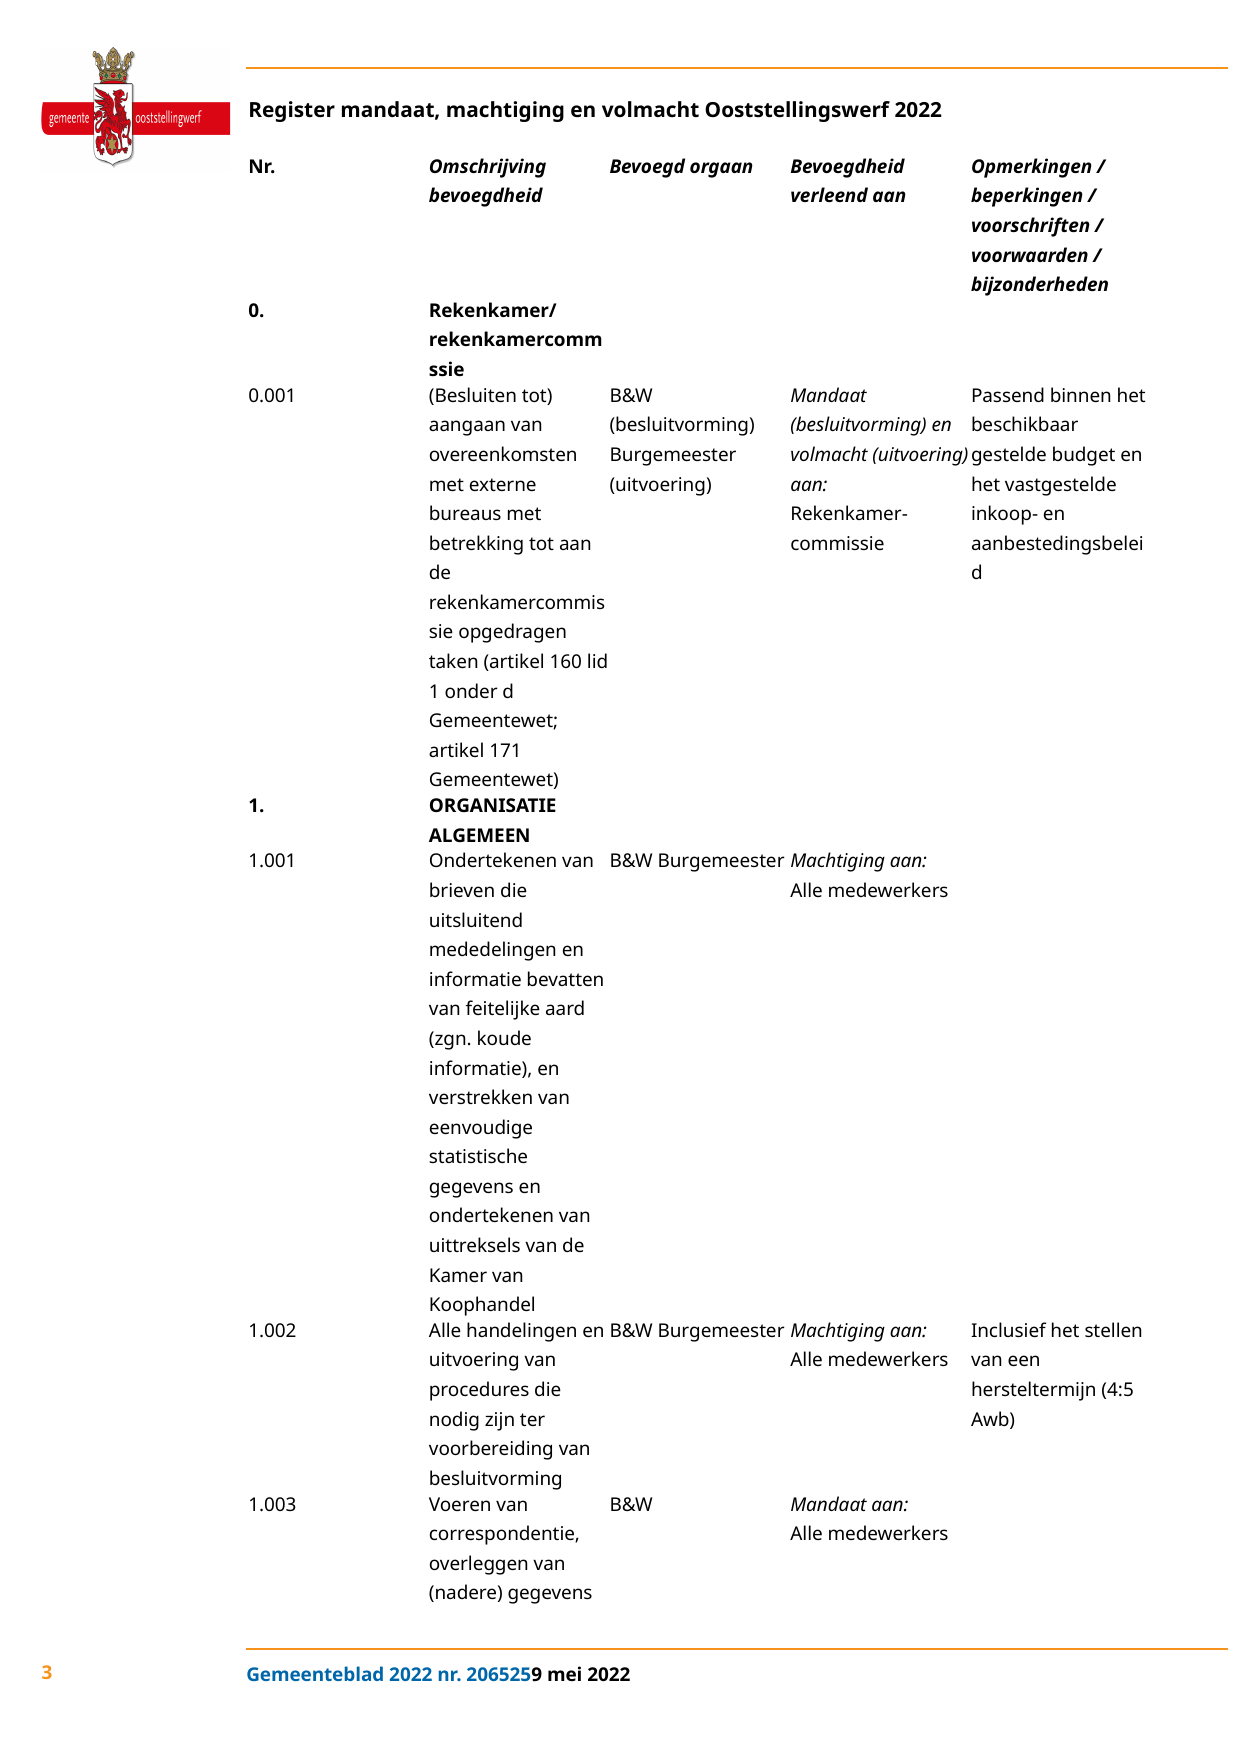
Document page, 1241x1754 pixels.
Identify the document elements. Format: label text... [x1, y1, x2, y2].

table_header Bevoegd orgaan [609, 153, 790, 297]
table_cell 0. [248, 297, 429, 382]
table_header Omschrijving bevoegdheid [429, 153, 609, 297]
table_cell Mandaat aan: Alle medewerkers [790, 1491, 971, 1605]
table_cell B&W (besluitvorming) Burgemeester (uitvoering) [609, 382, 790, 792]
table_cell [971, 1491, 1152, 1605]
table_cell [790, 297, 971, 382]
table_cell B&W Burgemeester [609, 1317, 790, 1491]
table_cell [971, 297, 1152, 382]
table_cell 1.003 [248, 1491, 429, 1605]
table_cell 1.001 [248, 848, 429, 1317]
table_header Bevoegdheid verleend aan [790, 153, 971, 297]
table_cell [609, 792, 790, 848]
table_cell Inclusief het stellen van een hersteltermijn (4:5 Awb) [971, 1317, 1152, 1491]
table_cell 1. [248, 792, 429, 848]
table_header Opmerkingen / beperkingen / voorschriften / voorwaarden / bijzonderheden [971, 153, 1152, 297]
table_cell Voeren van correspondentie, overleggen van (nadere) gegevens [429, 1491, 609, 1605]
table_cell [790, 792, 971, 848]
table_cell Ondertekenen van brieven die uitsluitend mededelingen en informatie bevatten van feitelijke aard (zgn. koude informatie), en verstrekken van eenvoudige statistische gegevens en ondertekenen van uittreksels van de Kamer van Koophandel [429, 848, 609, 1317]
table_cell Rekenkamer/rekenkamercommssie [429, 297, 609, 382]
table_cell Machtiging aan: Alle medewerkers [790, 1317, 971, 1491]
table_header Nr. [248, 153, 429, 297]
table_cell B&W Burgemeester [609, 848, 790, 1317]
table_cell [609, 297, 790, 382]
table_cell (Besluiten tot) aangaan van overeenkomsten met externe bureaus met betrekking tot aan de rekenkamercommissie opgedragen taken (artikel 160 lid 1 onder d Gemeentewet; artikel 171 Gemeentewet) [429, 382, 609, 792]
table_cell Machtiging aan: Alle medewerkers [790, 848, 971, 1317]
table_cell [971, 792, 1152, 848]
table_cell [971, 848, 1152, 1317]
table_cell Alle handelingen en uitvoering van procedures die nodig zijn ter voorbereiding van besluitvorming [429, 1317, 609, 1491]
table_cell ORGANISATIE ALGEMEEN [429, 792, 609, 848]
picture [41, 47, 231, 172]
text Register mandaat, machtiging en volmacht Ooststellingswerf 2022 [248, 95, 1152, 123]
table_cell Mandaat (besluitvorming) en volmacht (uitvoering) aan: Rekenkamer-commissie [790, 382, 971, 792]
table_cell 0.001 [248, 382, 429, 792]
table_cell Passend binnen het beschikbaar gestelde budget en het vastgestelde inkoop- en aanbestedingsbeleid [971, 382, 1152, 792]
table_cell B&W [609, 1491, 790, 1605]
table_cell 1.002 [248, 1317, 429, 1491]
